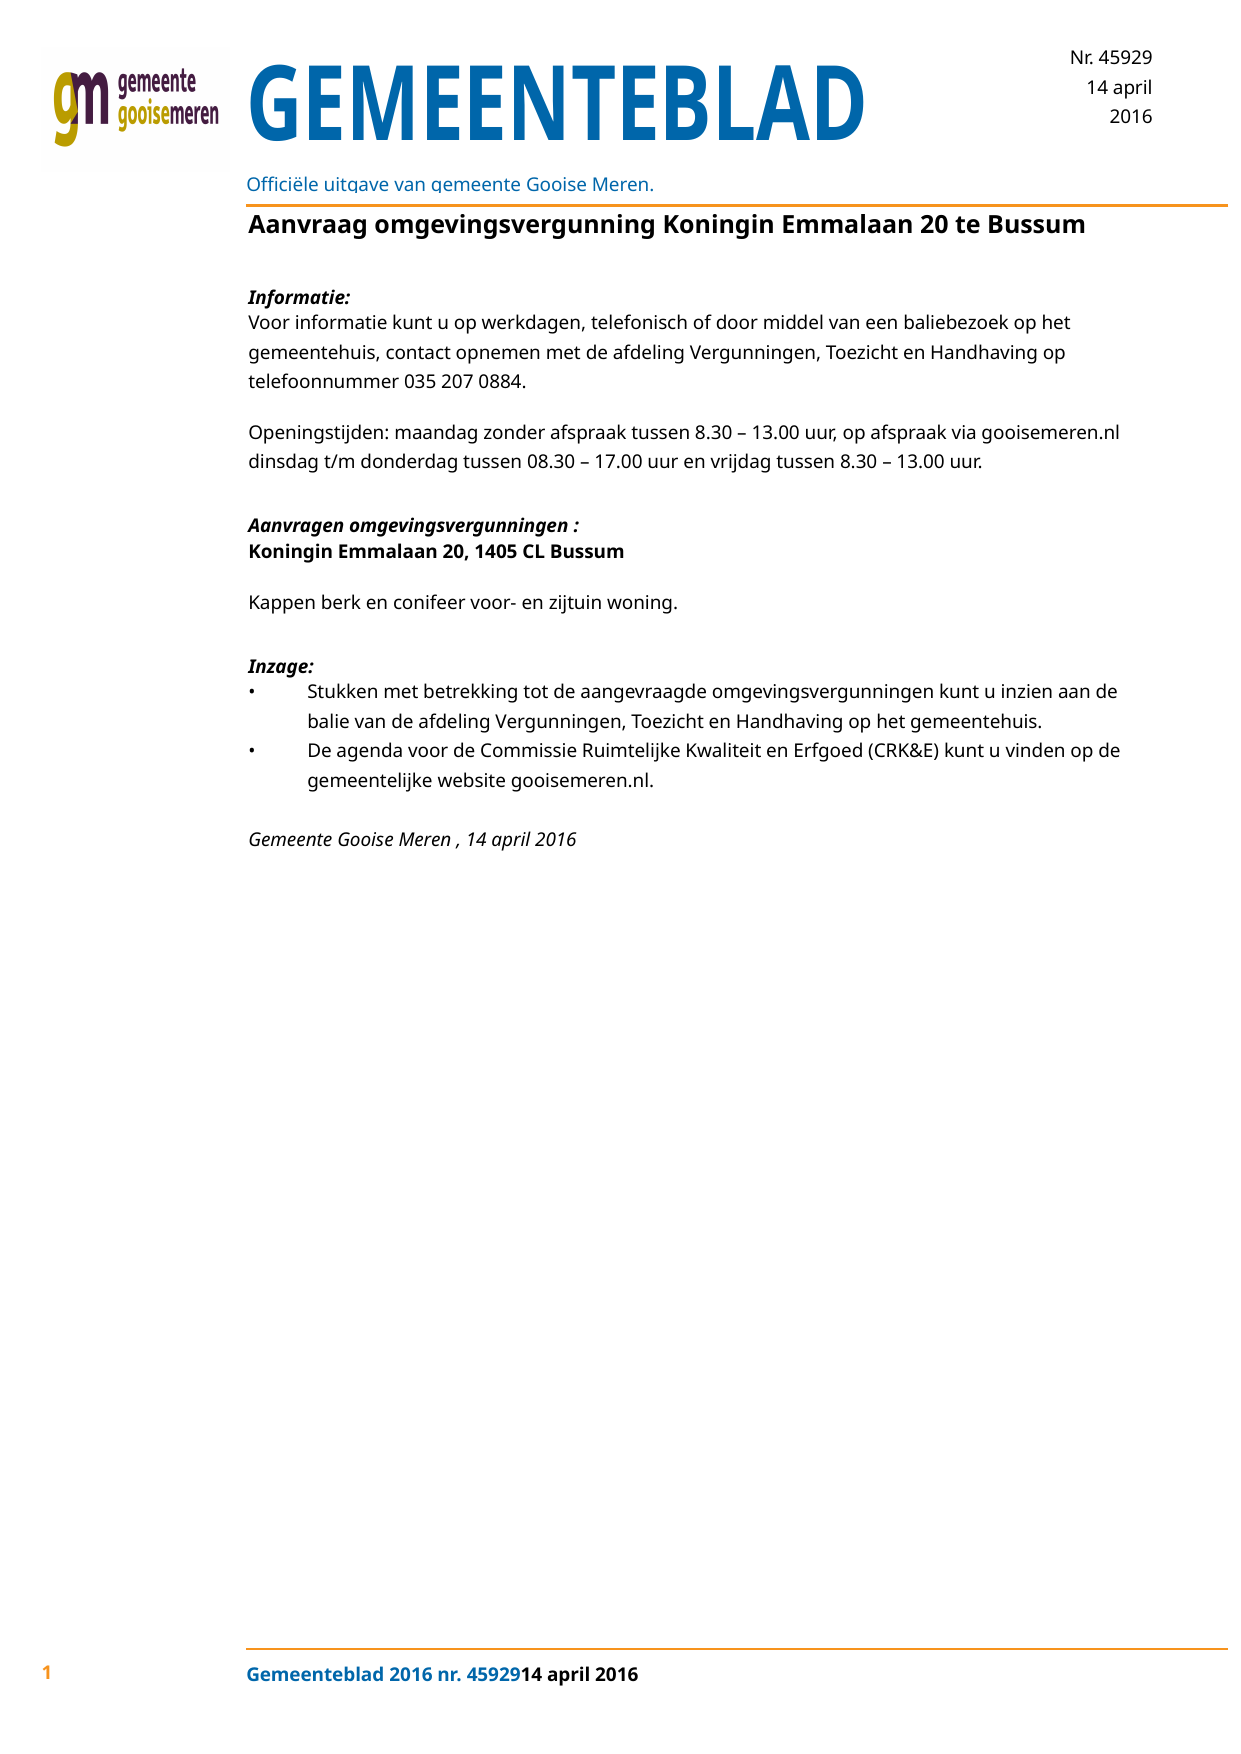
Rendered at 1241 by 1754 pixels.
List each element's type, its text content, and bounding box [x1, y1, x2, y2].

list De agenda voor de Commissie Ruimtelijke Kwaliteit en Erfgoed (CRK&E) kunt u vinden op de gemeentelijke website gooisemeren.nl. [248, 738, 1152, 793]
text Openingstijden: maandag zonder afspraak tussen 8.30 – 13.00 uur, op afspraak via gooisemeren.nl dinsdag t/m donderdag tussen 08.30 – 17.00 uur en vrijdag tussen 8.30 – 13.00 uur. [248, 419, 1152, 474]
text Koningin Emmalaan 20, 1405 CL Bussum [248, 538, 1152, 564]
text Inzage: [248, 653, 1152, 678]
text Aanvragen omgevingsvergunningen : [248, 513, 1152, 538]
text Voor informatie kunt u op werkdagen, telefonisch of door middel van een baliebezoek op het gemeentehuis, contact opnemen met de afdeling Vergunningen, Toezicht en Handhaving op telefoonnummer 035 207 0884. [248, 309, 1152, 394]
text Kappen berk en conifeer voor- en zijtuin woning. [248, 589, 1152, 614]
text Informatie: [248, 284, 1152, 309]
list Stukken met betrekking tot de aangevraagde omgevingsvergunningen kunt u inzien aan de balie van de afdeling Vergunningen, Toezicht en Handhaving op het gemeentehuis. [248, 678, 1152, 734]
text Aanvraag omgevingsvergunning Koningin Emmalaan 20 te Bussum [248, 207, 1152, 241]
text Gemeente Gooise Meren , 14 april 2016 [248, 826, 1152, 852]
picture [41, 47, 231, 172]
